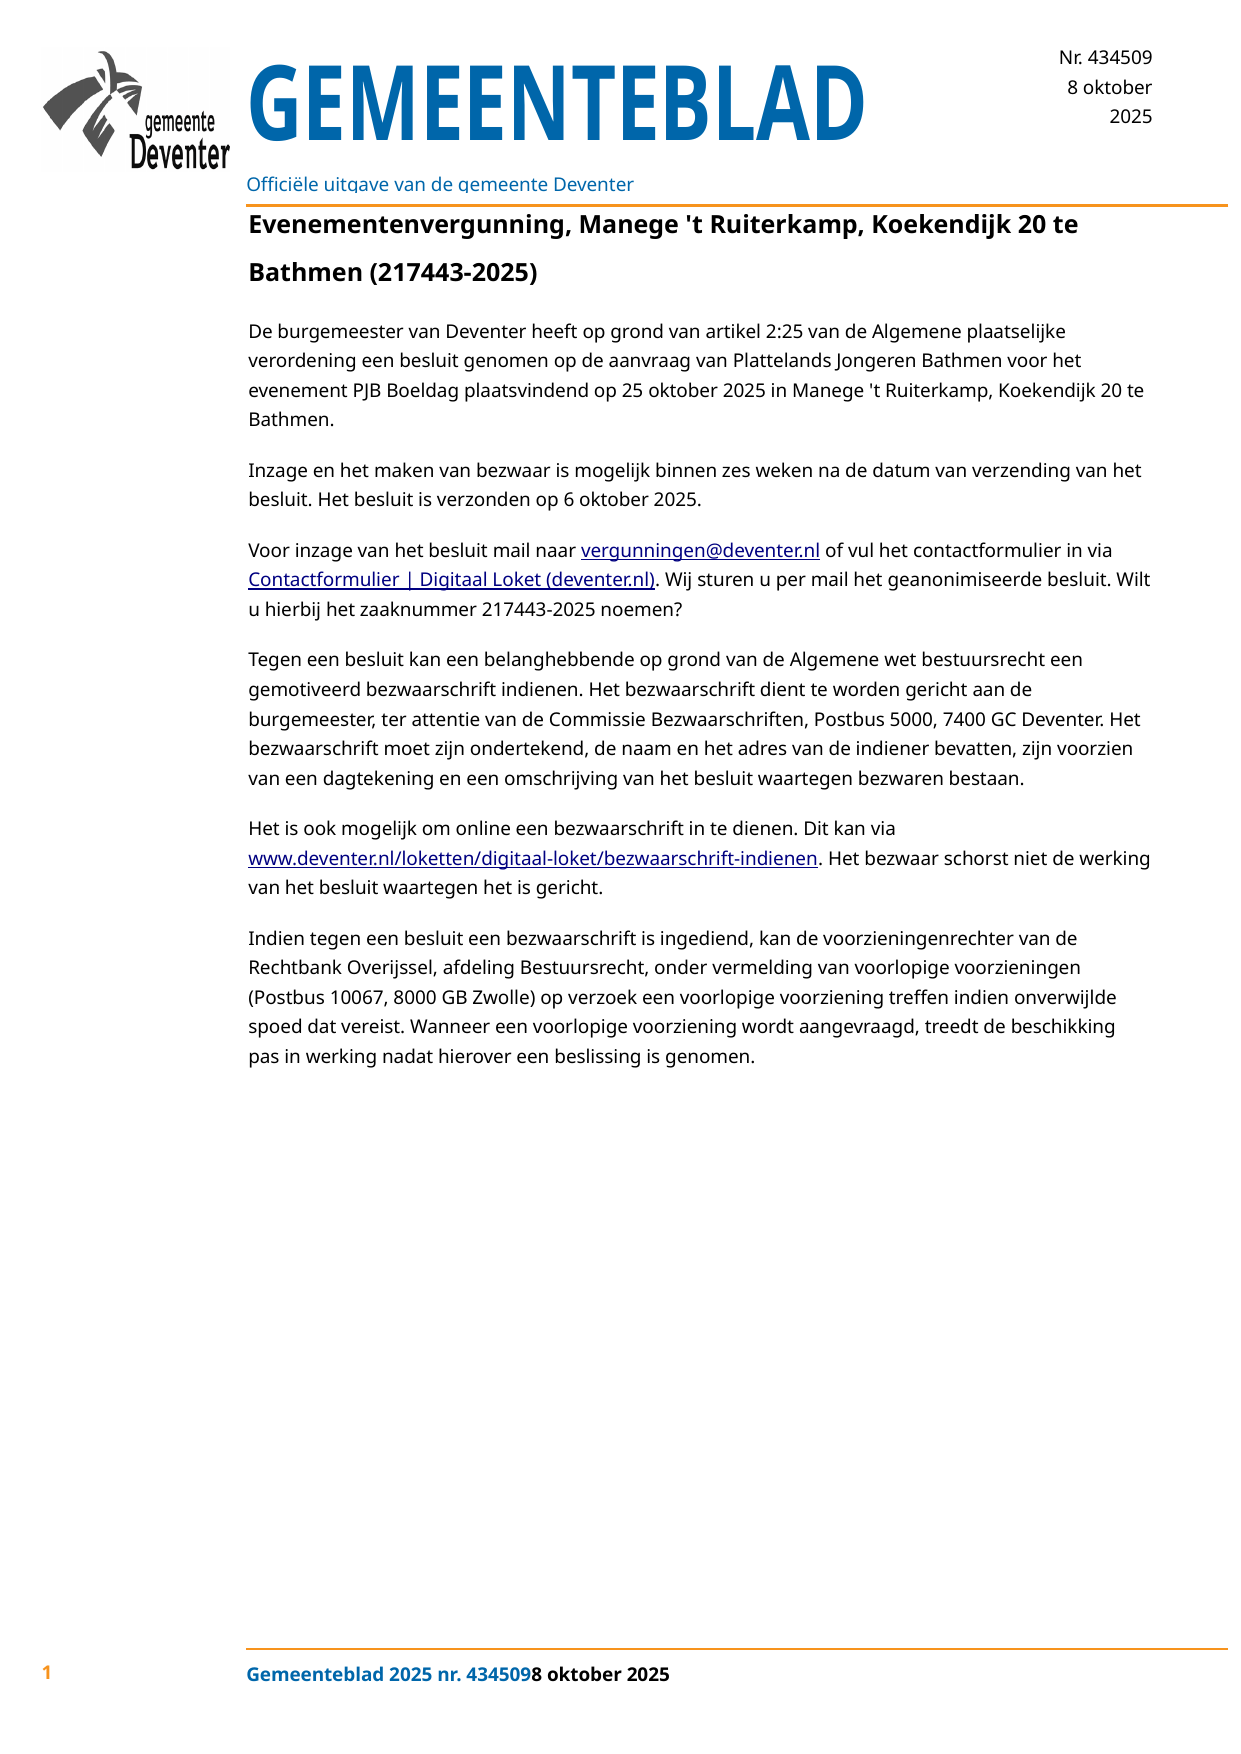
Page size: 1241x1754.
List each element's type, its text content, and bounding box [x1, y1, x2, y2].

text De burgemeester van Deventer heeft op grond van artikel 2:25 van de Algemene plaatselijke verordening een besluit genomen op de aanvraag van Plattelands Jongeren Bathmen voor het evenement PJB Boeldag plaatsvindend op 25 oktober 2025 in Manege 't Ruiterkamp, Koekendijk 20 te Bathmen. [248, 318, 1152, 432]
text Voor inzage van het besluit mail naar vergunningen@deventer.nl of vul het contactformulier in via Contactformulier | Digitaal Loket (deventer.nl). Wij sturen u per mail het geanonimiseerde besluit. Wilt u hierbij het zaaknummer 217443-2025 noemen? [248, 537, 1152, 622]
text Indien tegen een besluit een bezwaarschrift is ingediend, kan de voorzieningenrechter van de Rechtbank Overijssel, afdeling Bestuursrecht, onder vermelding van voorlopige voorzieningen (Postbus 10067, 8000 GB Zwolle) op verzoek een voorlopige voorziening treffen indien onverwijlde spoed dat vereist. Wanneer een voorlopige voorziening wordt aangevraagd, treedt de beschikking pas in werking nadat hierover een beslissing is genomen. [248, 925, 1152, 1069]
text Evenementenvergunning, Manege 't Ruiterkamp, Koekendijk 20 te Bathmen (217443-2025) [248, 207, 1152, 288]
text Tegen een besluit kan een belanghebbende op grond van de Algemene wet bestuursrecht een gemotiveerd bezwaarschrift indienen. Het bezwaarschrift dient te worden gericht aan de burgemeester, ter attentie van de Commissie Bezwaarschriften, Postbus 5000, 7400 GC Deventer. Het bezwaarschrift moet zijn ondertekend, de naam en het adres van de indiener bevatten, zijn voorzien van een dagtekening en een omschrijving van het besluit waartegen bezwaren bestaan. [248, 647, 1152, 791]
picture [41, 47, 231, 172]
text Het is ook mogelijk om online een bezwaarschrift in te dienen. Dit kan via www.deventer.nl/loketten/digitaal-loket/bezwaarschrift-indienen. Het bezwaar schorst niet de werking van het besluit waartegen het is gericht. [248, 815, 1152, 900]
text Inzage en het maken van bezwaar is mogelijk binnen zes weken na de datum van verzending van het besluit. Het besluit is verzonden op 6 oktober 2025. [248, 457, 1152, 512]
